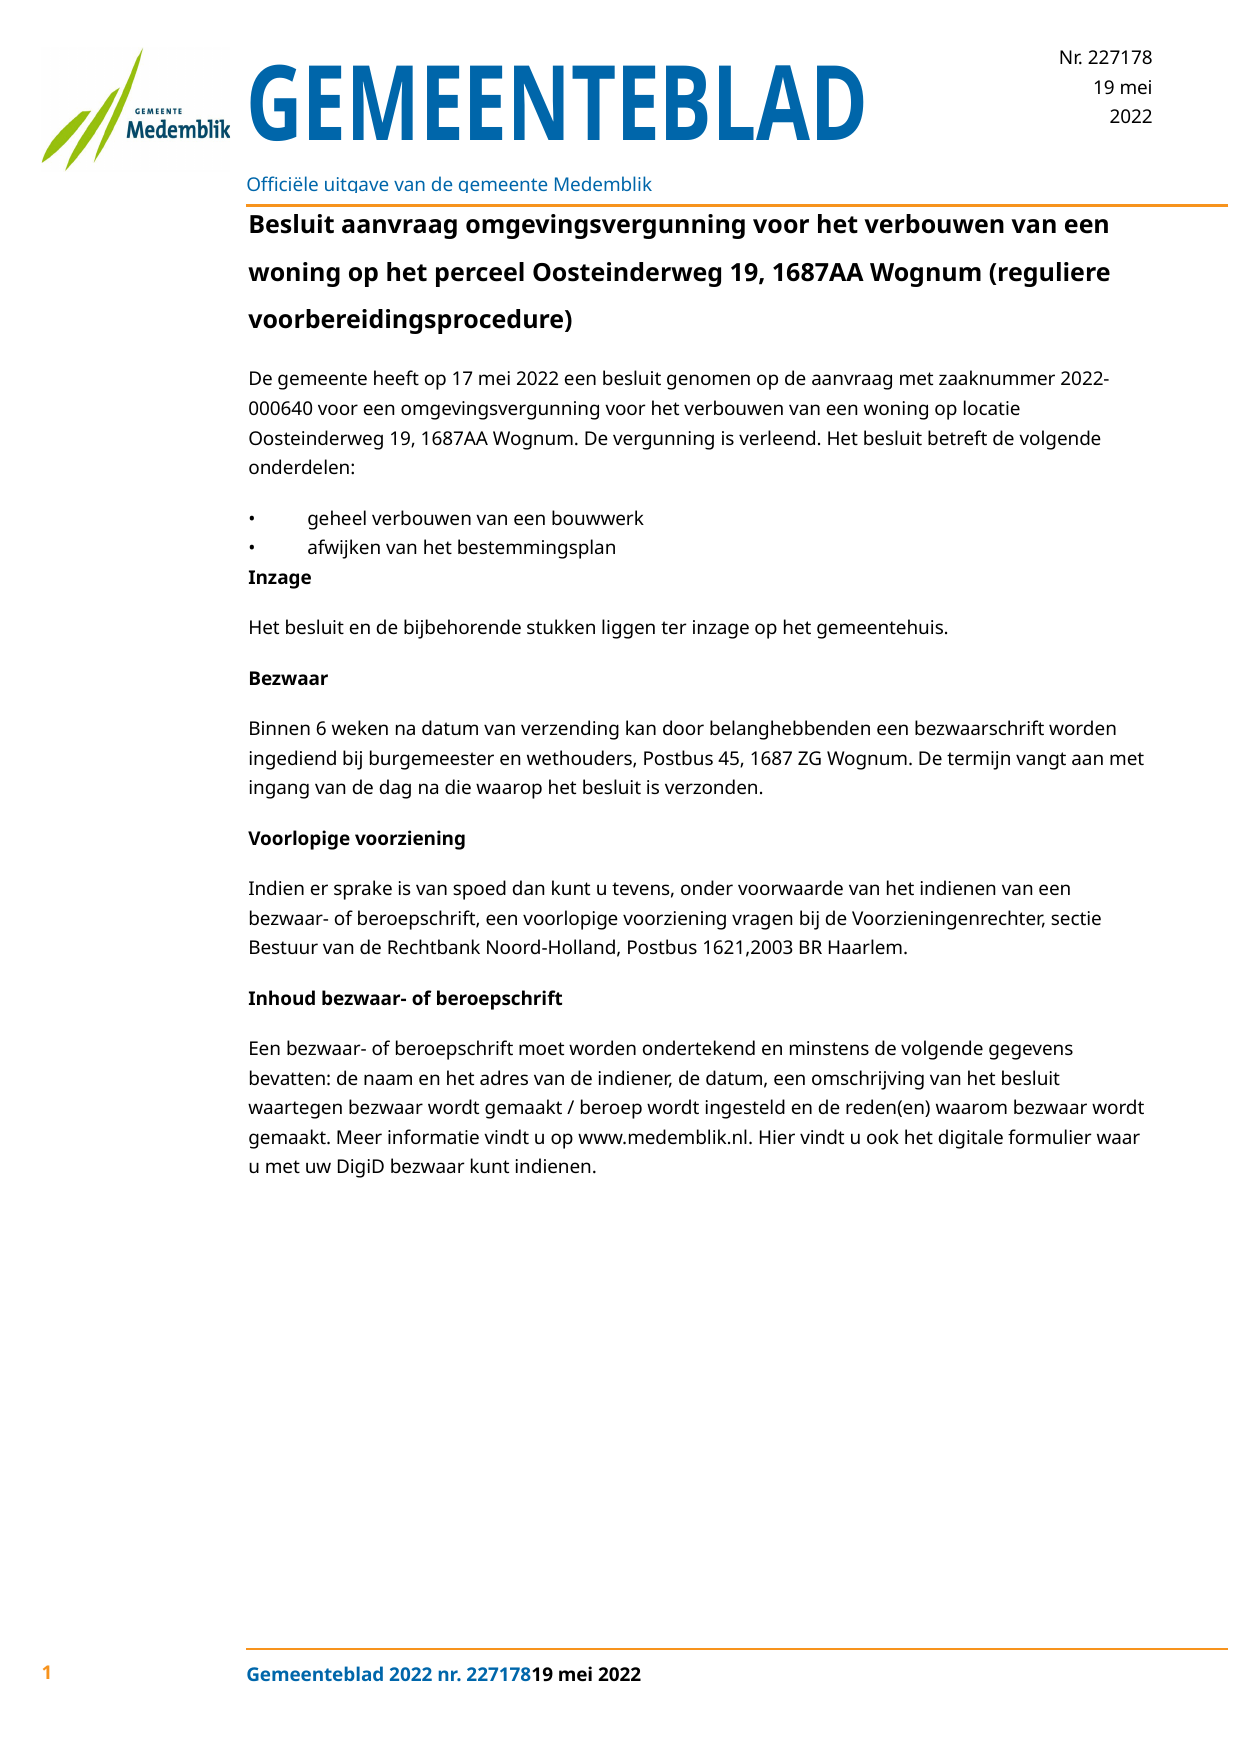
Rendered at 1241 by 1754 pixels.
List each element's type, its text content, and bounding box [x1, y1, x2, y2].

text Binnen 6 weken na datum van verzending kan door belanghebbenden een bezwaarschrift worden ingediend bij burgemeester en wethouders, Postbus 45, 1687 ZG Wognum. De termijn vangt aan met ingang van de dag na die waarop het besluit is verzonden. [248, 715, 1152, 800]
text Voorlopige voorziening [248, 825, 1152, 850]
picture [41, 47, 231, 172]
text Indien er sprake is van spoed dan kunt u tevens, onder voorwaarde van het indienen van een bezwaar- of beroepschrift, een voorlopige voorziening vragen bij de Voorzieningenrechter, sectie Bestuur van de Rechtbank Noord-Holland, Postbus 1621,2003 BR Haarlem. [248, 875, 1152, 960]
text De gemeente heeft op 17 mei 2022 een besluit genomen op de aanvraag met zaaknummer 2022-000640 voor een omgevingsvergunning voor het verbouwen van een woning op locatie Oosteinderweg 19, 1687AA Wognum. De vergunning is verleend. Het besluit betreft de volgende onderdelen: [248, 366, 1152, 480]
text Inzage [248, 564, 1152, 589]
text Het besluit en de bijbehorende stukken liggen ter inzage op het gemeentehuis. [248, 614, 1152, 640]
text Inhoud bezwaar- of beroepschrift [248, 985, 1152, 1010]
text Besluit aanvraag omgevingsvergunning voor het verbouwen van een woning op het perceel Oosteinderweg 19, 1687AA Wognum (reguliere voorbereidingsprocedure) [248, 207, 1152, 336]
text Een bezwaar- of beroepschrift moet worden ondertekend en minstens de volgende gegevens bevatten: de naam en het adres van de indiener, de datum, een omschrijving van het besluit waartegen bezwaar wordt gemaakt / beroep wordt ingesteld en de reden(en) waarom bezwaar wordt gemaakt. Meer informatie vindt u op www.medemblik.nl. Hier vindt u ook het digitale formulier waar u met uw DigiD bezwaar kunt indienen. [248, 1035, 1152, 1179]
text Bezwaar [248, 665, 1152, 690]
list afwijken van het bestemmingsplan [248, 534, 1152, 560]
list geheel verbouwen van een bouwwerk [248, 505, 1152, 530]
